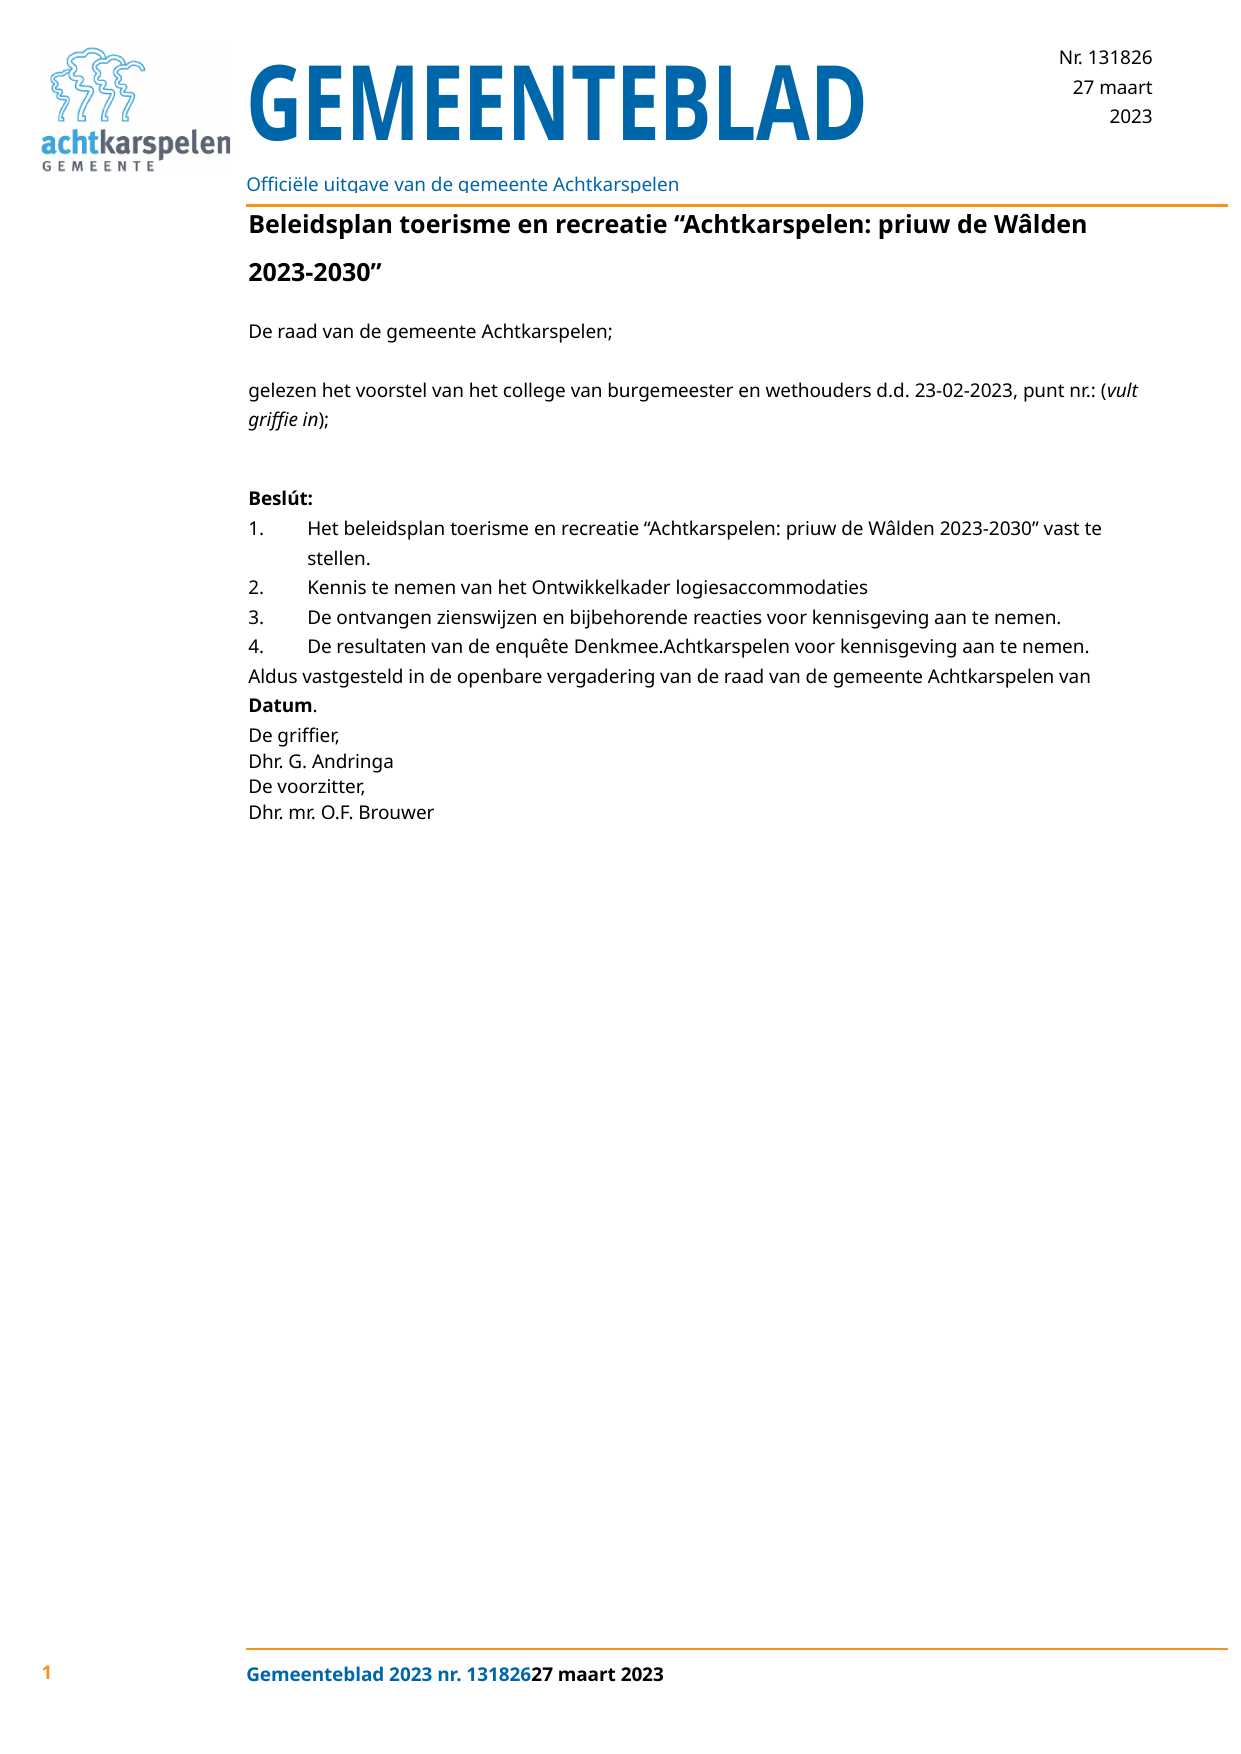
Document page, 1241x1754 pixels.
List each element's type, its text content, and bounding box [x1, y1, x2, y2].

list De resultaten van de enquête Denkmee.Achtkarspelen voor kennisgeving aan te nemen. [248, 633, 1152, 659]
picture [41, 47, 231, 172]
text gelezen het voorstel van het college van burgemeester en wethouders d.d. 23-02-2023, punt nr.: (vult griffie in); [248, 377, 1152, 432]
text Aldus vastgesteld in de openbare vergadering van de raad van de gemeente Achtkarspelen van Datum. [248, 663, 1152, 718]
text Dhr. G. Andringa [248, 748, 1152, 774]
list Kennis te nemen van het Ontwikkelkader logiesaccommodaties [248, 574, 1152, 600]
text De voorzitter, [248, 774, 1152, 799]
list Het beleidsplan toerisme en recreatie “Achtkarspelen: priuw de Wâlden 2023-2030” vast te stellen. [248, 515, 1152, 570]
text Beleidsplan toerisme en recreatie “Achtkarspelen: priuw de Wâlden 2023-2030” [248, 207, 1152, 288]
text Beslút: [248, 486, 1152, 511]
list De ontvangen zienswijzen en bijbehorende reacties voor kennisgeving aan te nemen. [248, 604, 1152, 629]
text De griffier, [248, 722, 1152, 748]
text Dhr. mr. O.F. Brouwer [248, 799, 1152, 825]
text De raad van de gemeente Achtkarspelen; [248, 318, 1152, 344]
